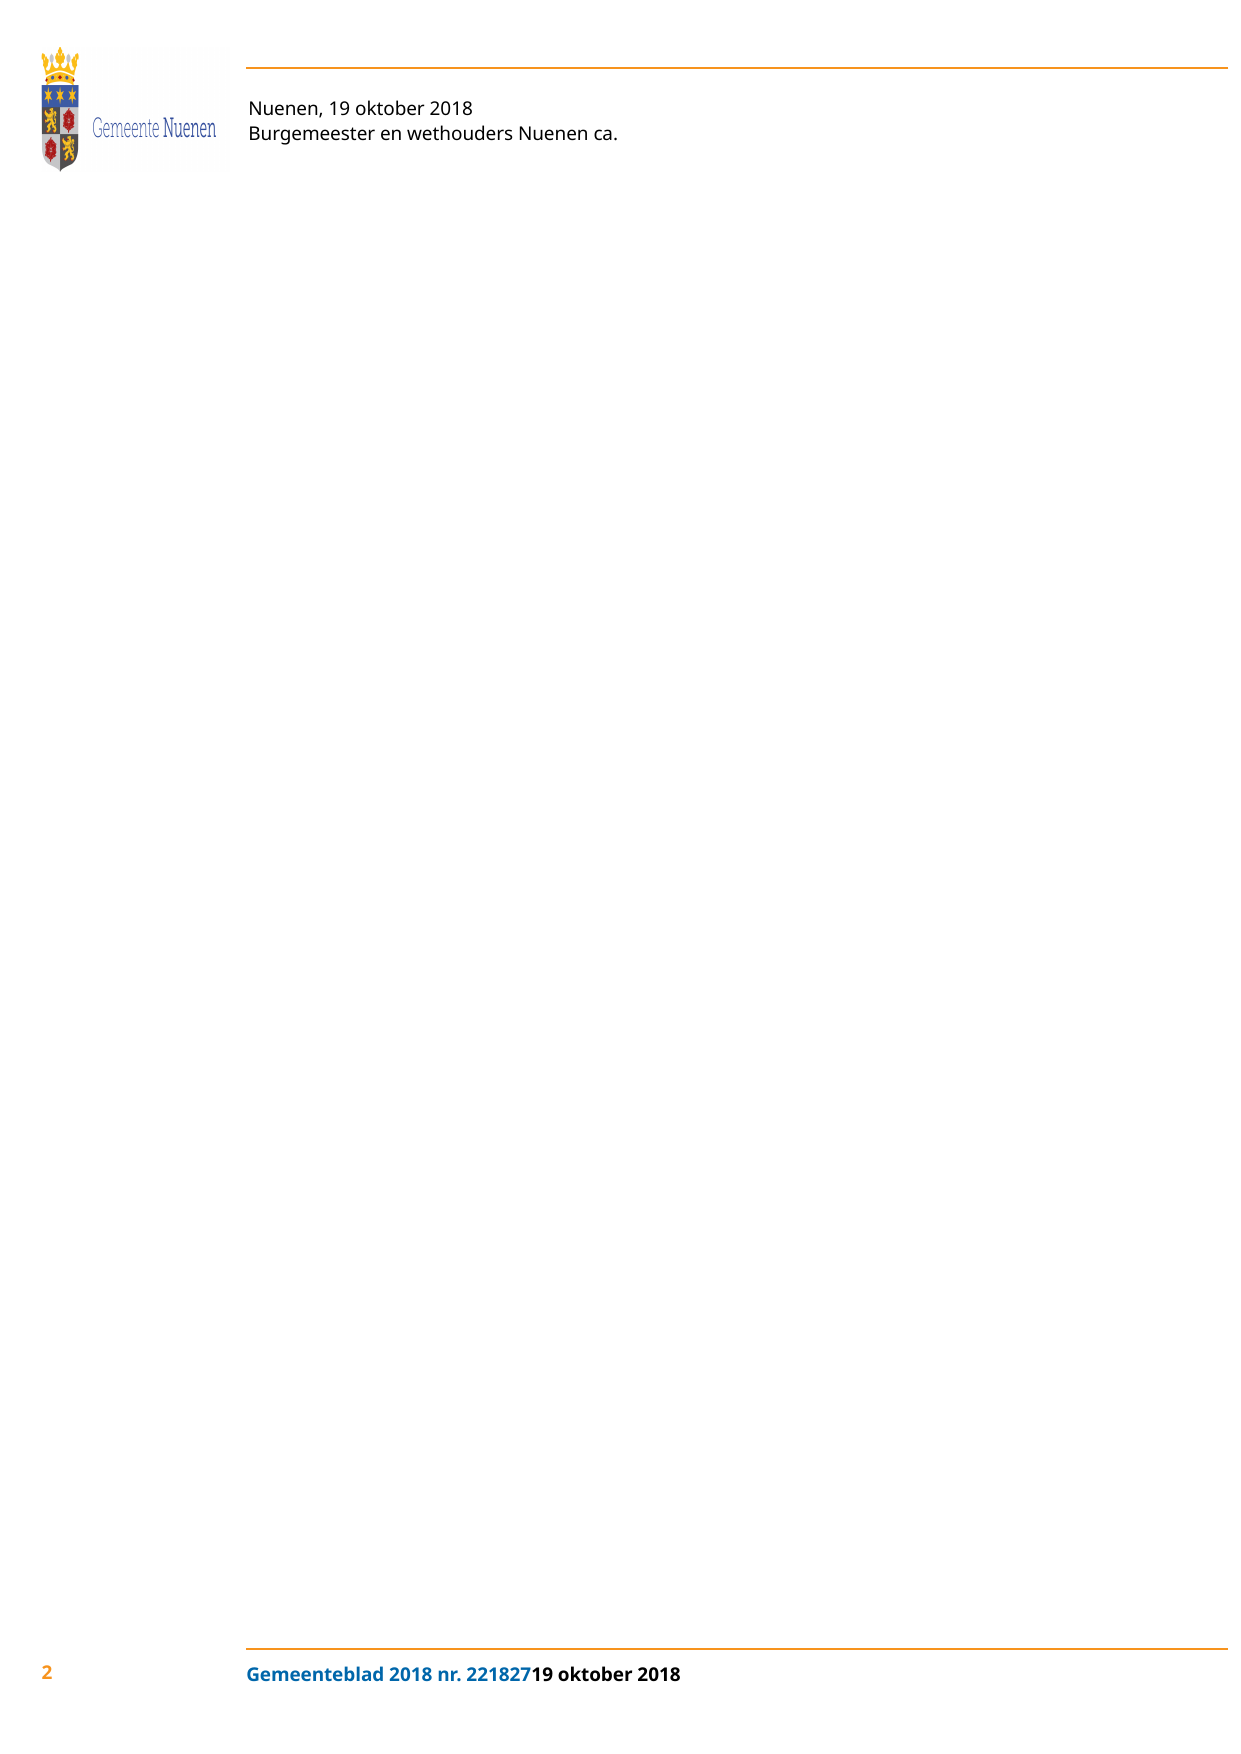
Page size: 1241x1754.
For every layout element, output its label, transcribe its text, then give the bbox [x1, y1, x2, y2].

text Burgemeester en wethouders Nuenen ca. [248, 121, 1152, 146]
text Nuenen, 19 oktober 2018 [248, 95, 1152, 121]
picture [41, 47, 231, 172]
